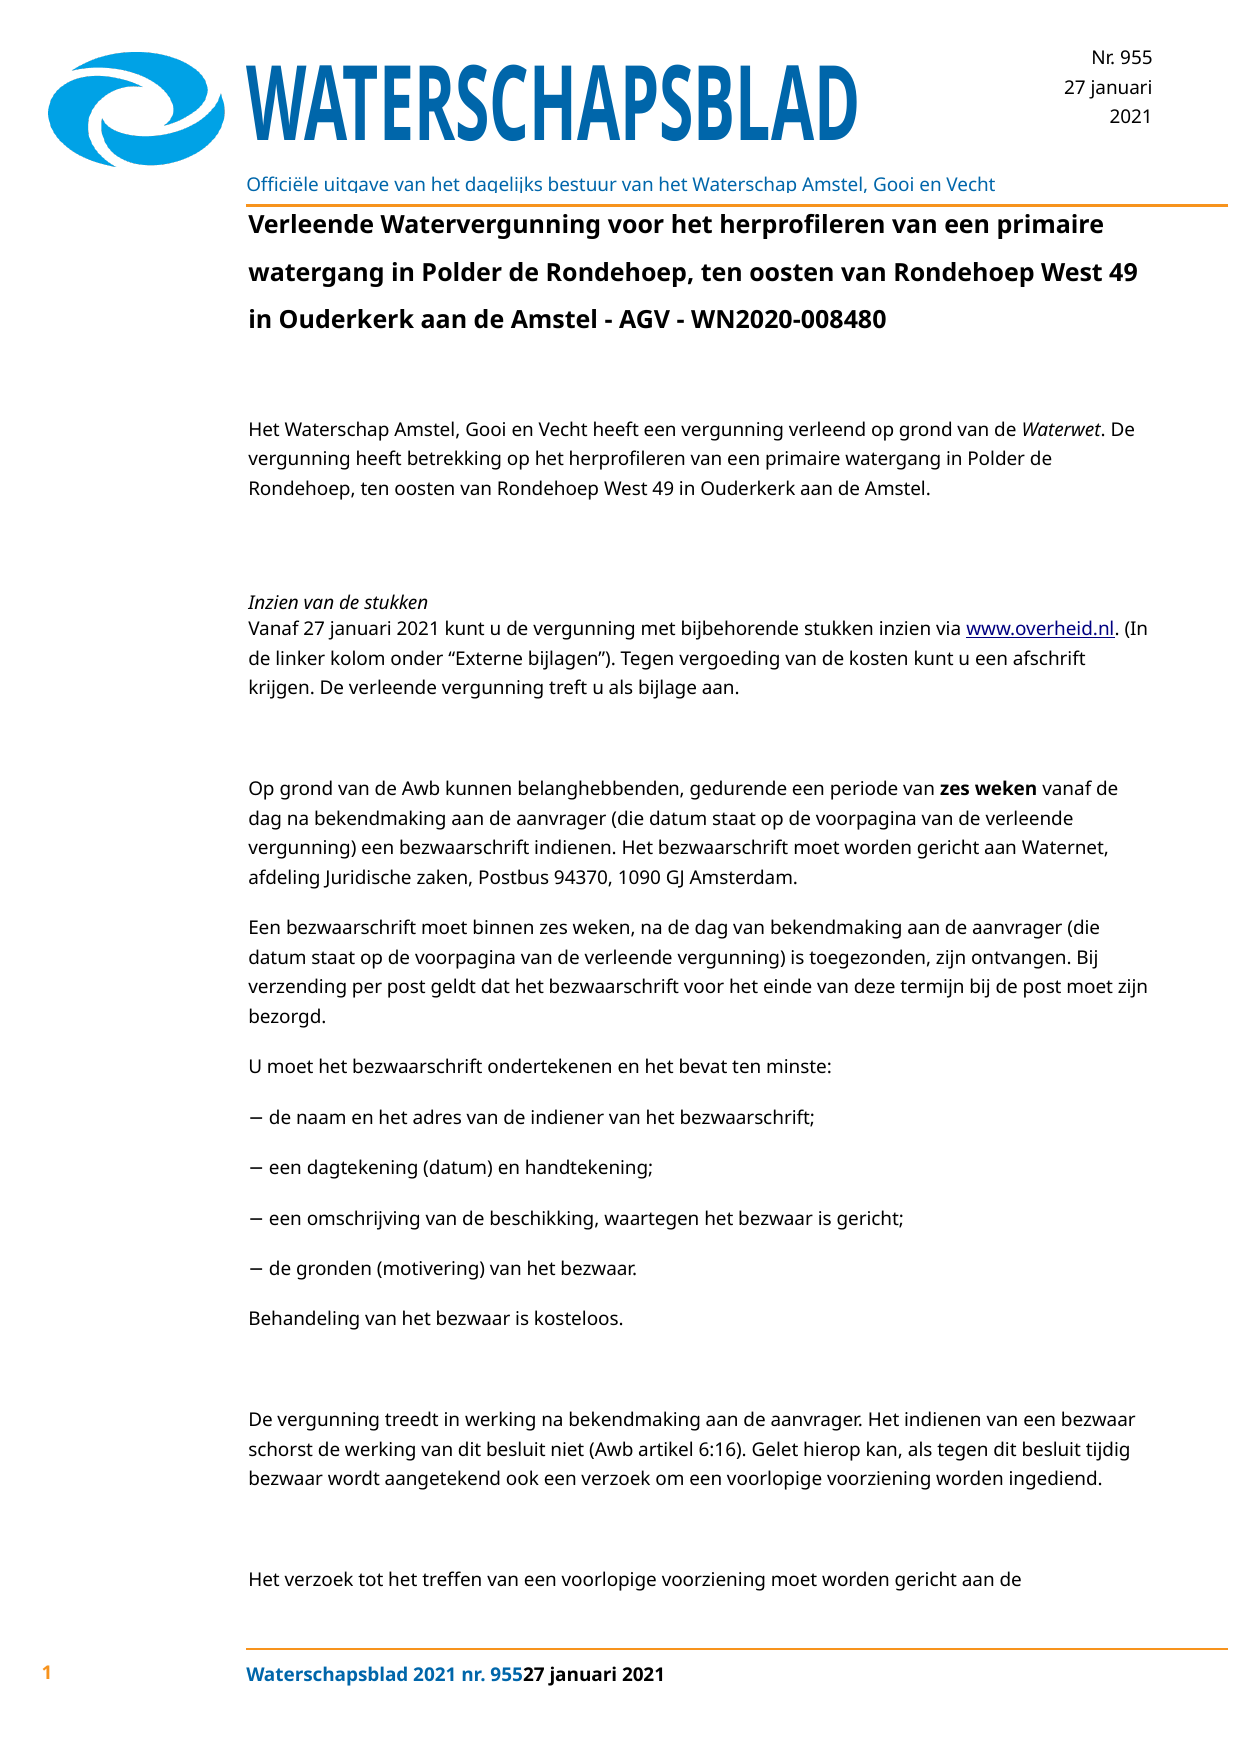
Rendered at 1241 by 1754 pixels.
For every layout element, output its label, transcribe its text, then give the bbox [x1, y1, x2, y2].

text − de gronden (motivering) van het bezwaar. [248, 1255, 1152, 1281]
text − een omschrijving van de beschikking, waartegen het bezwaar is gericht; [248, 1205, 1152, 1231]
text Het verzoek tot het treffen van een voorlopige voorziening moet worden gericht aan de [248, 1566, 1152, 1592]
text U moet het bezwaarschrift ondertekenen en het bevat ten minste: [248, 1053, 1152, 1079]
text Behandeling van het bezwaar is kosteloos. [248, 1306, 1152, 1331]
text − een dagtekening (datum) en handtekening; [248, 1154, 1152, 1180]
text Een bezwaarschrift moet binnen zes weken, na de dag van bekendmaking aan de aanvrager (die datum staat op de voorpagina van de verleende vergunning) is toegezonden, zijn ontvangen. Bij verzending per post geldt dat het bezwaarschrift voor het einde van deze termijn bij de post moet zijn bezorgd. [248, 914, 1152, 1029]
text Verleende Watervergunning voor het herprofileren van een primaire watergang in Polder de Rondehoep, ten oosten van Rondehoep West 49 in Ouderkerk aan de Amstel - AGV - WN2020-008480 [248, 207, 1152, 336]
text Inzien van de stukken [248, 589, 1152, 615]
text Op grond van de Awb kunnen belanghebbenden, gedurende een periode van zes weken vanaf de dag na bekendmaking aan de aanvrager (die datum staat op de voorpagina van de verleende vergunning) een bezwaarschrift indienen. Het bezwaarschrift moet worden gericht aan Waternet, afdeling Juridische zaken, Postbus 94370, 1090 GJ Amsterdam. [248, 775, 1152, 890]
text De vergunning treedt in werking na bekendmaking aan de aanvrager. Het indienen van een bezwaar schorst de werking van dit besluit niet (Awb artikel 6:16). Gelet hierop kan, als tegen dit besluit tijdig bezwaar wordt aangetekend ook een verzoek om een voorlopige voorziening worden ingediend. [248, 1406, 1152, 1491]
picture [41, 47, 231, 172]
text − de naam en het adres van de indiener van het bezwaarschrift; [248, 1104, 1152, 1130]
text Het Waterschap Amstel, Gooi en Vecht heeft een vergunning verleend op grond van de Waterwet. De vergunning heeft betrekking op het herprofileren van een primaire watergang in Polder de Rondehoep, ten oosten van Rondehoep West 49 in Ouderkerk aan de Amstel. [248, 416, 1152, 501]
text Vanaf 27 januari 2021 kunt u de vergunning met bijbehorende stukken inzien via www.overheid.nl. (In de linker kolom onder “Externe bijlagen”). Tegen vergoeding van de kosten kunt u een afschrift krijgen. De verleende vergunning treft u als bijlage aan. [248, 615, 1152, 700]
